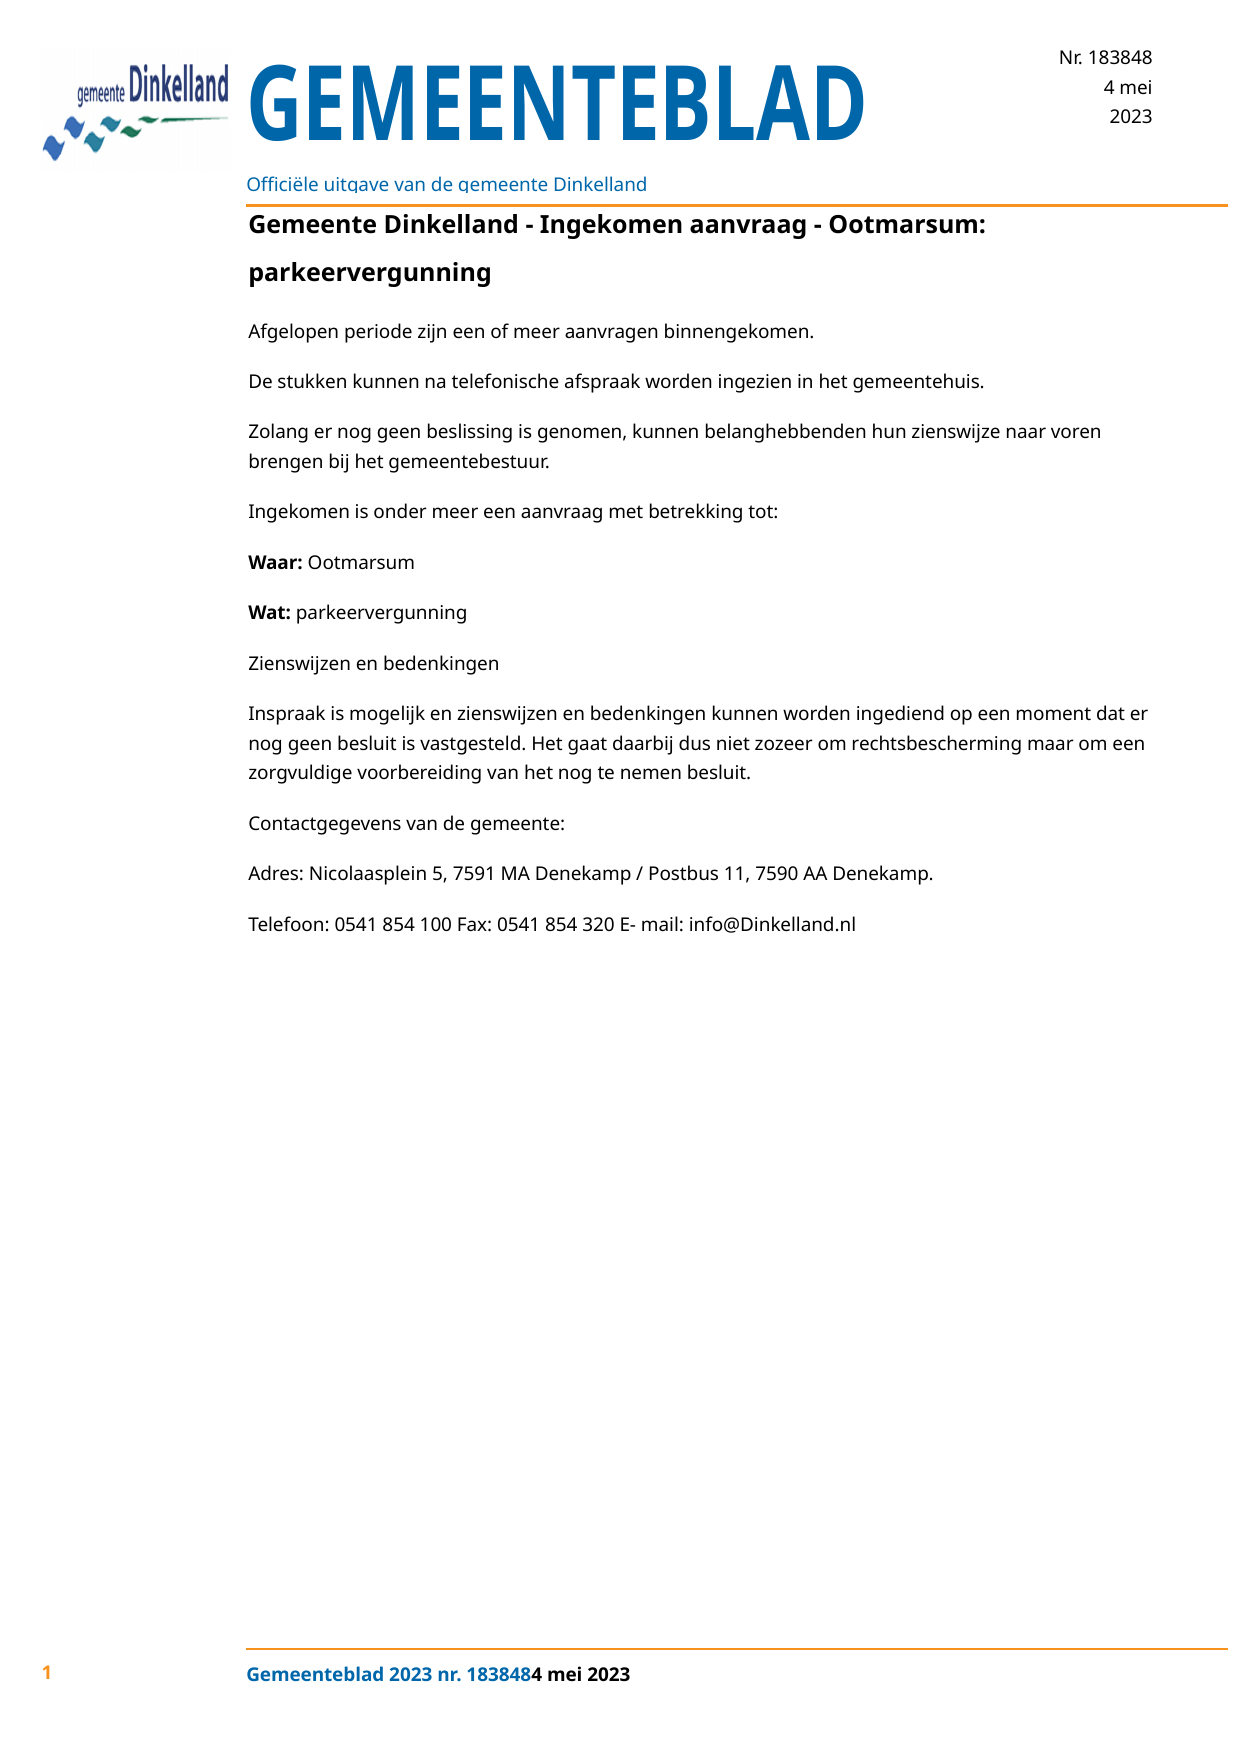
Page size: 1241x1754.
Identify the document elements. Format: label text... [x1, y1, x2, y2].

text Adres: Nicolaasplein 5, 7591 MA Denekamp / Postbus 11, 7590 AA Denekamp. [248, 860, 1152, 886]
text Contactgegevens van de gemeente: [248, 810, 1152, 836]
text De stukken kunnen na telefonische afspraak worden ingezien in het gemeentehuis. [248, 368, 1152, 394]
text Ingekomen is onder meer een aanvraag met betrekking tot: [248, 499, 1152, 524]
text Zienswijzen en bedenkingen [248, 650, 1152, 676]
text Wat: parkeervergunning [248, 599, 1152, 625]
text Gemeente Dinkelland - Ingekomen aanvraag - Ootmarsum: parkeervergunning [248, 207, 1152, 288]
text Inspraak is mogelijk en zienswijzen en bedenkingen kunnen worden ingediend op een moment dat er nog geen besluit is vastgesteld. Het gaat daarbij dus niet zozeer om rechtsbescherming maar om een zorgvuldige voorbereiding van het nog te nemen besluit. [248, 700, 1152, 785]
text Afgelopen periode zijn een of meer aanvragen binnengekomen. [248, 318, 1152, 344]
picture [41, 47, 231, 172]
text Waar: Ootmarsum [248, 549, 1152, 575]
text Telefoon: 0541 854 100 Fax: 0541 854 320 E- mail: info@Dinkelland.nl [248, 911, 1152, 937]
text Zolang er nog geen beslissing is genomen, kunnen belanghebbenden hun zienswijze naar voren brengen bij het gemeentebestuur. [248, 419, 1152, 474]
